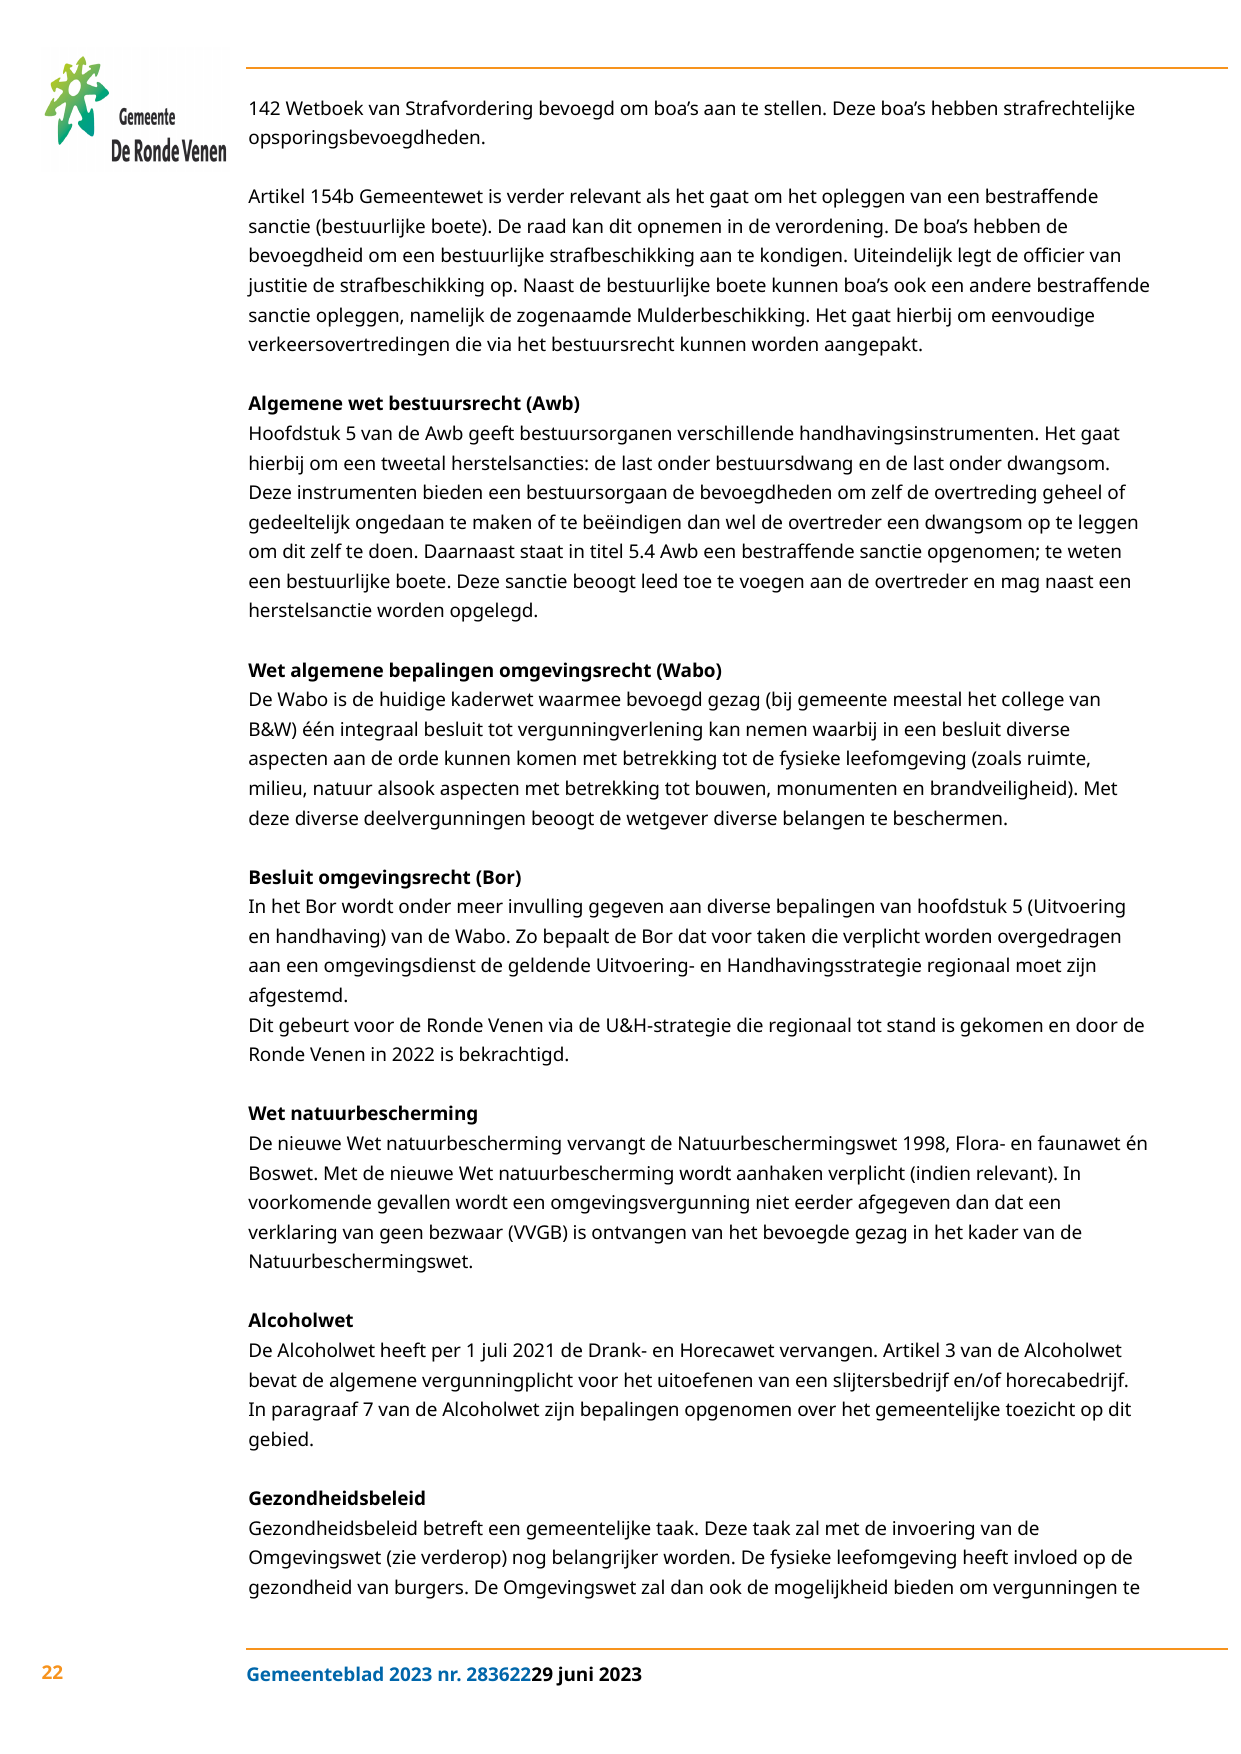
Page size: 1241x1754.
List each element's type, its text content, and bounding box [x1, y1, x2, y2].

text De Wabo is de huidige kaderwet waarmee bevoegd gezag (bij gemeente meestal het college van B&W) één integraal besluit tot vergunningverlening kan nemen waarbij in een besluit diverse aspecten aan de orde kunnen komen met betrekking tot de fysieke leefomgeving (zoals ruimte, milieu, natuur alsook aspecten met betrekking tot bouwen, monumenten en brandveiligheid). Met deze diverse deelvergunningen beoogt de wetgever diverse belangen te beschermen. [248, 686, 1152, 831]
text Gezondheidsbeleid [248, 1485, 1152, 1511]
text In het Bor wordt onder meer invulling gegeven aan diverse bepalingen van hoofdstuk 5 (Uitvoering en handhaving) van de Wabo. Zo bepaalt de Bor dat voor taken die verplicht worden overgedragen aan een omgevingsdienst de geldende Uitvoering- en Handhavingsstrategie regionaal moet zijn afgestemd. [248, 893, 1152, 1008]
text De nieuwe Wet natuurbescherming vervangt de Natuurbeschermingswet 1998, Flora- en faunawet én Boswet. Met de nieuwe Wet natuurbescherming wordt aanhaken verplicht (indien relevant). In voorkomende gevallen wordt een omgevingsvergunning niet eerder afgegeven dan dat een verklaring van geen bezwaar (VVGB) is ontvangen van het bevoegde gezag in het kader van de Natuurbeschermingswet. [248, 1130, 1152, 1274]
text Wet natuurbescherming [248, 1101, 1152, 1126]
text Dit gebeurt voor de Ronde Venen via de U&H-strategie die regionaal tot stand is gekomen en door de Ronde Venen in 2022 is bekrachtigd. [248, 1012, 1152, 1067]
text Gezondheidsbeleid betreft een gemeentelijke taak. Deze taak zal met de invoering van de Omgevingswet (zie verderop) nog belangrijker worden. De fysieke leefomgeving heeft invloed op de gezondheid van burgers. De Omgevingswet zal dan ook de mogelijkheid bieden om vergunningen te [248, 1515, 1152, 1600]
text Algemene wet bestuursrecht (Awb) [248, 391, 1152, 416]
text Artikel 154b Gemeentewet is verder relevant als het gaat om het opleggen van een bestraffende sanctie (bestuurlijke boete). De raad kan dit opnemen in de verordening. De boa’s hebben de bevoegdheid om een bestuurlijke strafbeschikking aan te kondigen. Uiteindelijk legt de officier van justitie de strafbeschikking op. Naast de bestuurlijke boete kunnen boa’s ook een andere bestraffende sanctie opleggen, namelijk de zogenaamde Mulderbeschikking. Het gaat hierbij om eenvoudige verkeersovertredingen die via het bestuursrecht kunnen worden aangepakt. [248, 183, 1152, 357]
text Wet algemene bepalingen omgevingsrecht (Wabo) [248, 657, 1152, 683]
picture [41, 47, 231, 172]
text 142 Wetboek van Strafvordering bevoegd om boa’s aan te stellen. Deze boa’s hebben strafrechtelijke opsporingsbevoegdheden. [248, 95, 1152, 150]
text Hoofdstuk 5 van de Awb geeft bestuursorganen verschillende handhavingsinstrumenten. Het gaat hierbij om een tweetal herstelsancties: de last onder bestuursdwang en de last onder dwangsom. Deze instrumenten bieden een bestuursorgaan de bevoegdheden om zelf de overtreding geheel of gedeeltelijk ongedaan te maken of te beëindigen dan wel de overtreder een dwangsom op te leggen om dit zelf te doen. Daarnaast staat in titel 5.4 Awb een bestraffende sanctie opgenomen; te weten een bestuurlijke boete. Deze sanctie beoogt leed toe te voegen aan de overtreder en mag naast een herstelsanctie worden opgelegd. [248, 420, 1152, 623]
text De Alcoholwet heeft per 1 juli 2021 de Drank- en Horecawet vervangen. Artikel 3 van de Alcoholwet bevat de algemene vergunningplicht voor het uitoefenen van een slijtersbedrijf en/of horecabedrijf. In paragraaf 7 van de Alcoholwet zijn bepalingen opgenomen over het gemeentelijke toezicht op dit gebied. [248, 1337, 1152, 1452]
text Alcoholwet [248, 1308, 1152, 1333]
text Besluit omgevingsrecht (Bor) [248, 864, 1152, 890]
